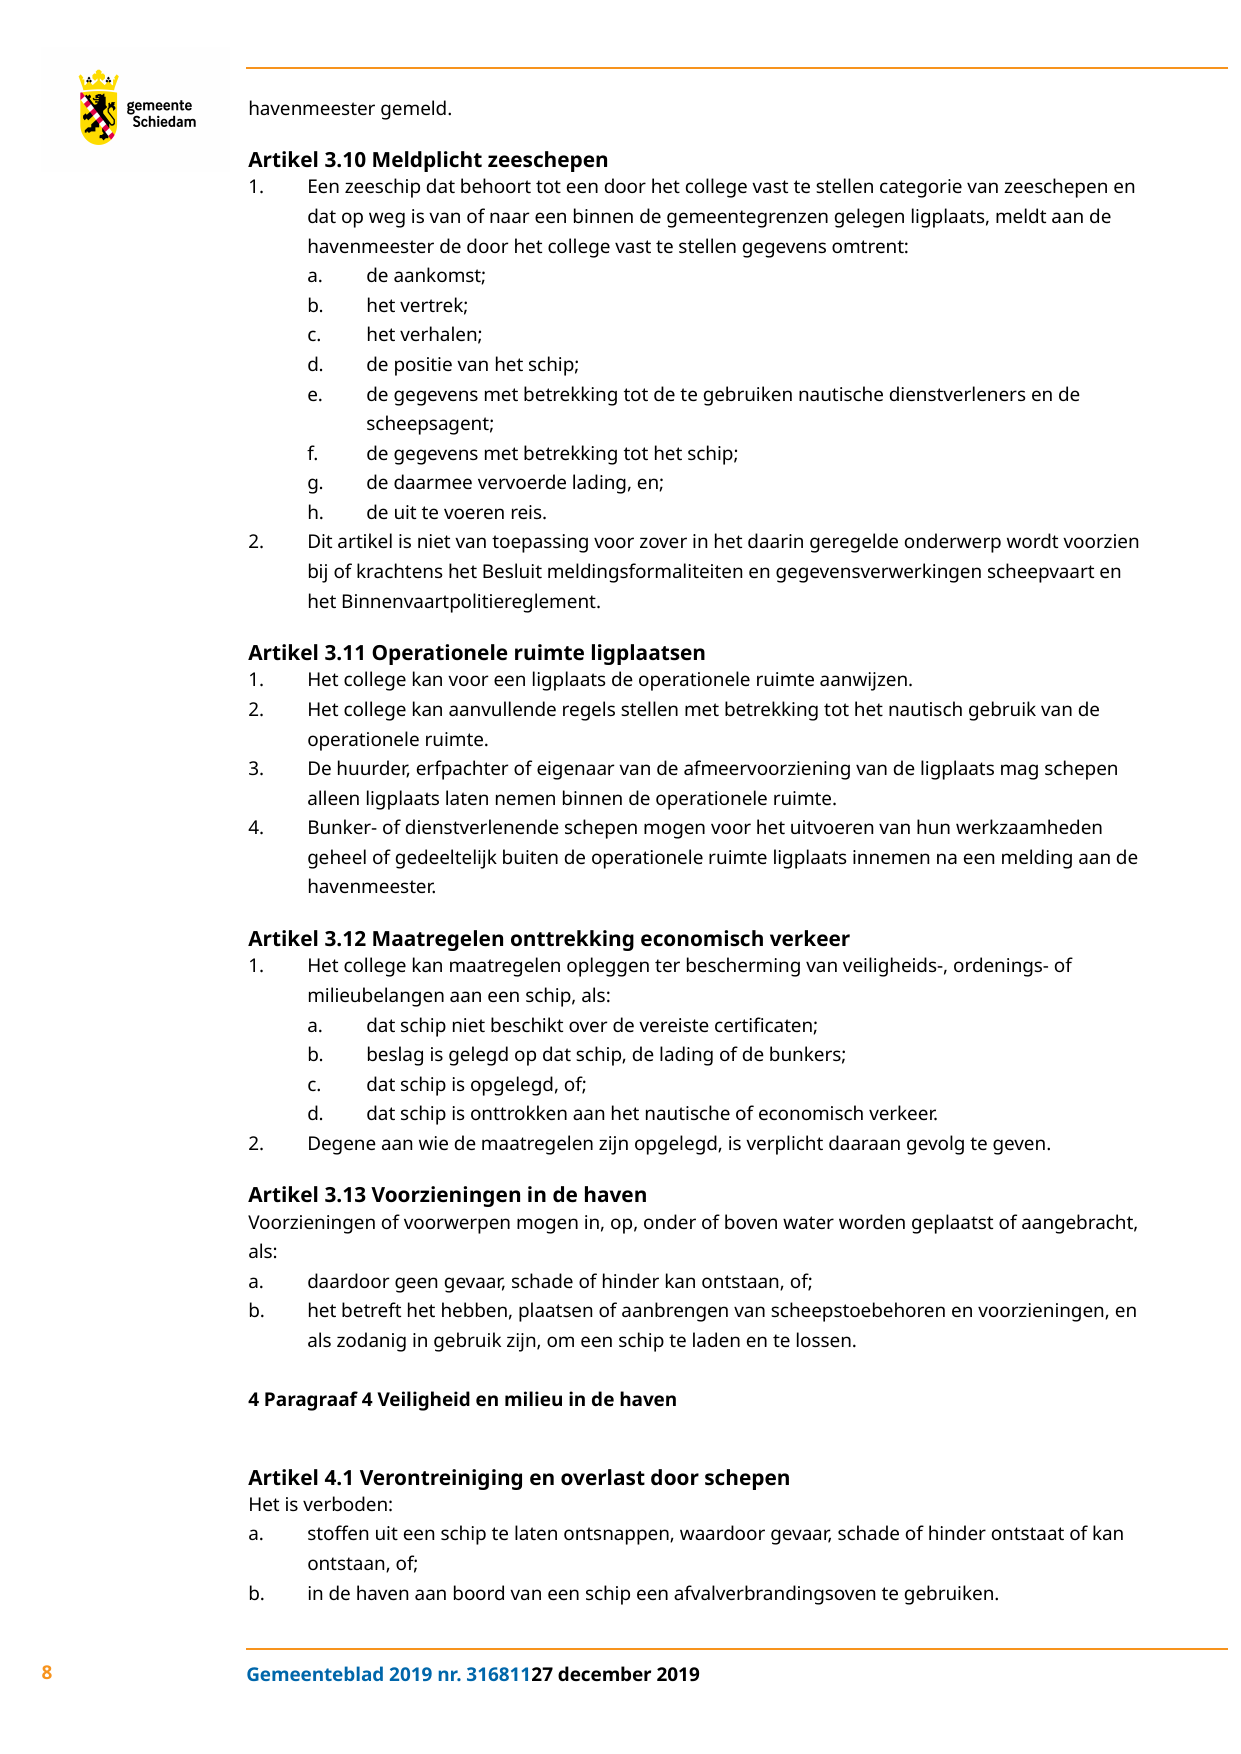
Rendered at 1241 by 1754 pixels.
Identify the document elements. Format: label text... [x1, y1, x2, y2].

list de positie van het schip; [307, 351, 1152, 377]
list de aankomst; [307, 262, 1152, 288]
list stoffen uit een schip te laten ontsnappen, waardoor gevaar, schade of hinder ontstaat of kan ontstaan, of; [248, 1521, 1152, 1576]
text Voorzieningen of voorwerpen mogen in, op, onder of boven water worden geplaatst of aangebracht, als: [248, 1209, 1152, 1264]
list Degene aan wie de maatregelen zijn opgelegd, is verplicht daaraan gevolg te geven. [248, 1130, 1152, 1156]
list Een zeeschip dat behoort tot een door het college vast te stellen categorie van zeeschepen en dat op weg is van of naar een binnen de gemeentegrenzen gelegen ligplaats, meldt aan de havenmeester de door het college vast te stellen gegevens omtrent: [248, 174, 1152, 258]
list beslag is gelegd op dat schip, de lading of de bunkers; [307, 1041, 1152, 1067]
list dat schip is onttrokken aan het nautische of economisch verkeer. [307, 1101, 1152, 1126]
list het betreft het hebben, plaatsen of aanbrengen van scheepstoebehoren en voorzieningen, en als zodanig in gebruik zijn, om een schip te laden en te lossen. [248, 1298, 1152, 1353]
list Het college kan aanvullende regels stellen met betrekking tot het nautisch gebruik van de operationele ruimte. [248, 696, 1152, 752]
text Artikel 3.13 Voorzieningen in de haven [248, 1181, 1152, 1209]
list de gegevens met betrekking tot het schip; [307, 440, 1152, 466]
list dat schip niet beschikt over de vereiste certificaten; [307, 1012, 1152, 1037]
text 4 Paragraaf 4 Veiligheid en milieu in de haven [248, 1386, 1152, 1412]
list daardoor geen gevaar, schade of hinder kan ontstaan, of; [248, 1268, 1152, 1294]
list de gegevens met betrekking tot de te gebruiken nautische dienstverleners en de scheepsagent; [307, 381, 1152, 436]
list het vertrek; [307, 292, 1152, 318]
text Het is verboden: [248, 1491, 1152, 1517]
text Artikel 3.11 Operationele ruimte ligplaatsen [248, 638, 1152, 667]
picture [41, 47, 231, 172]
list de uit te voeren reis. [307, 499, 1152, 525]
text havenmeester gemeld. [248, 95, 1152, 121]
text Artikel 3.12 Maatregelen onttrekking economisch verkeer [248, 924, 1152, 953]
list dat schip is opgelegd, of; [307, 1071, 1152, 1097]
list De huurder, erfpachter of eigenaar van de afmeervoorziening van de ligplaats mag schepen alleen ligplaats laten nemen binnen de operationele ruimte. [248, 755, 1152, 811]
list Het college kan voor een ligplaats de operationele ruimte aanwijzen. [248, 667, 1152, 692]
list Dit artikel is niet van toepassing voor zover in het daarin geregelde onderwerp wordt voorzien bij of krachtens het Besluit meldingsformaliteiten en gegevensverwerkingen scheepvaart en het Binnenvaartpolitiereglement. [248, 529, 1152, 613]
list Het college kan maatregelen opleggen ter bescherming van veiligheids-, ordenings- of milieubelangen aan een schip, als: [248, 953, 1152, 1008]
text Artikel 4.1 Verontreiniging en overlast door schepen [248, 1463, 1152, 1491]
list het verhalen; [307, 322, 1152, 347]
text Artikel 3.10 Meldplicht zeeschepen [248, 145, 1152, 174]
list de daarmee vervoerde lading, en; [307, 469, 1152, 495]
list Bunker- of dienstverlenende schepen mogen voor het uitvoeren van hun werkzaamheden geheel of gedeeltelijk buiten de operationele ruimte ligplaats innemen na een melding aan de havenmeester. [248, 814, 1152, 899]
list in de haven aan boord van een schip een afvalverbrandingsoven te gebruiken. [248, 1580, 1152, 1606]
